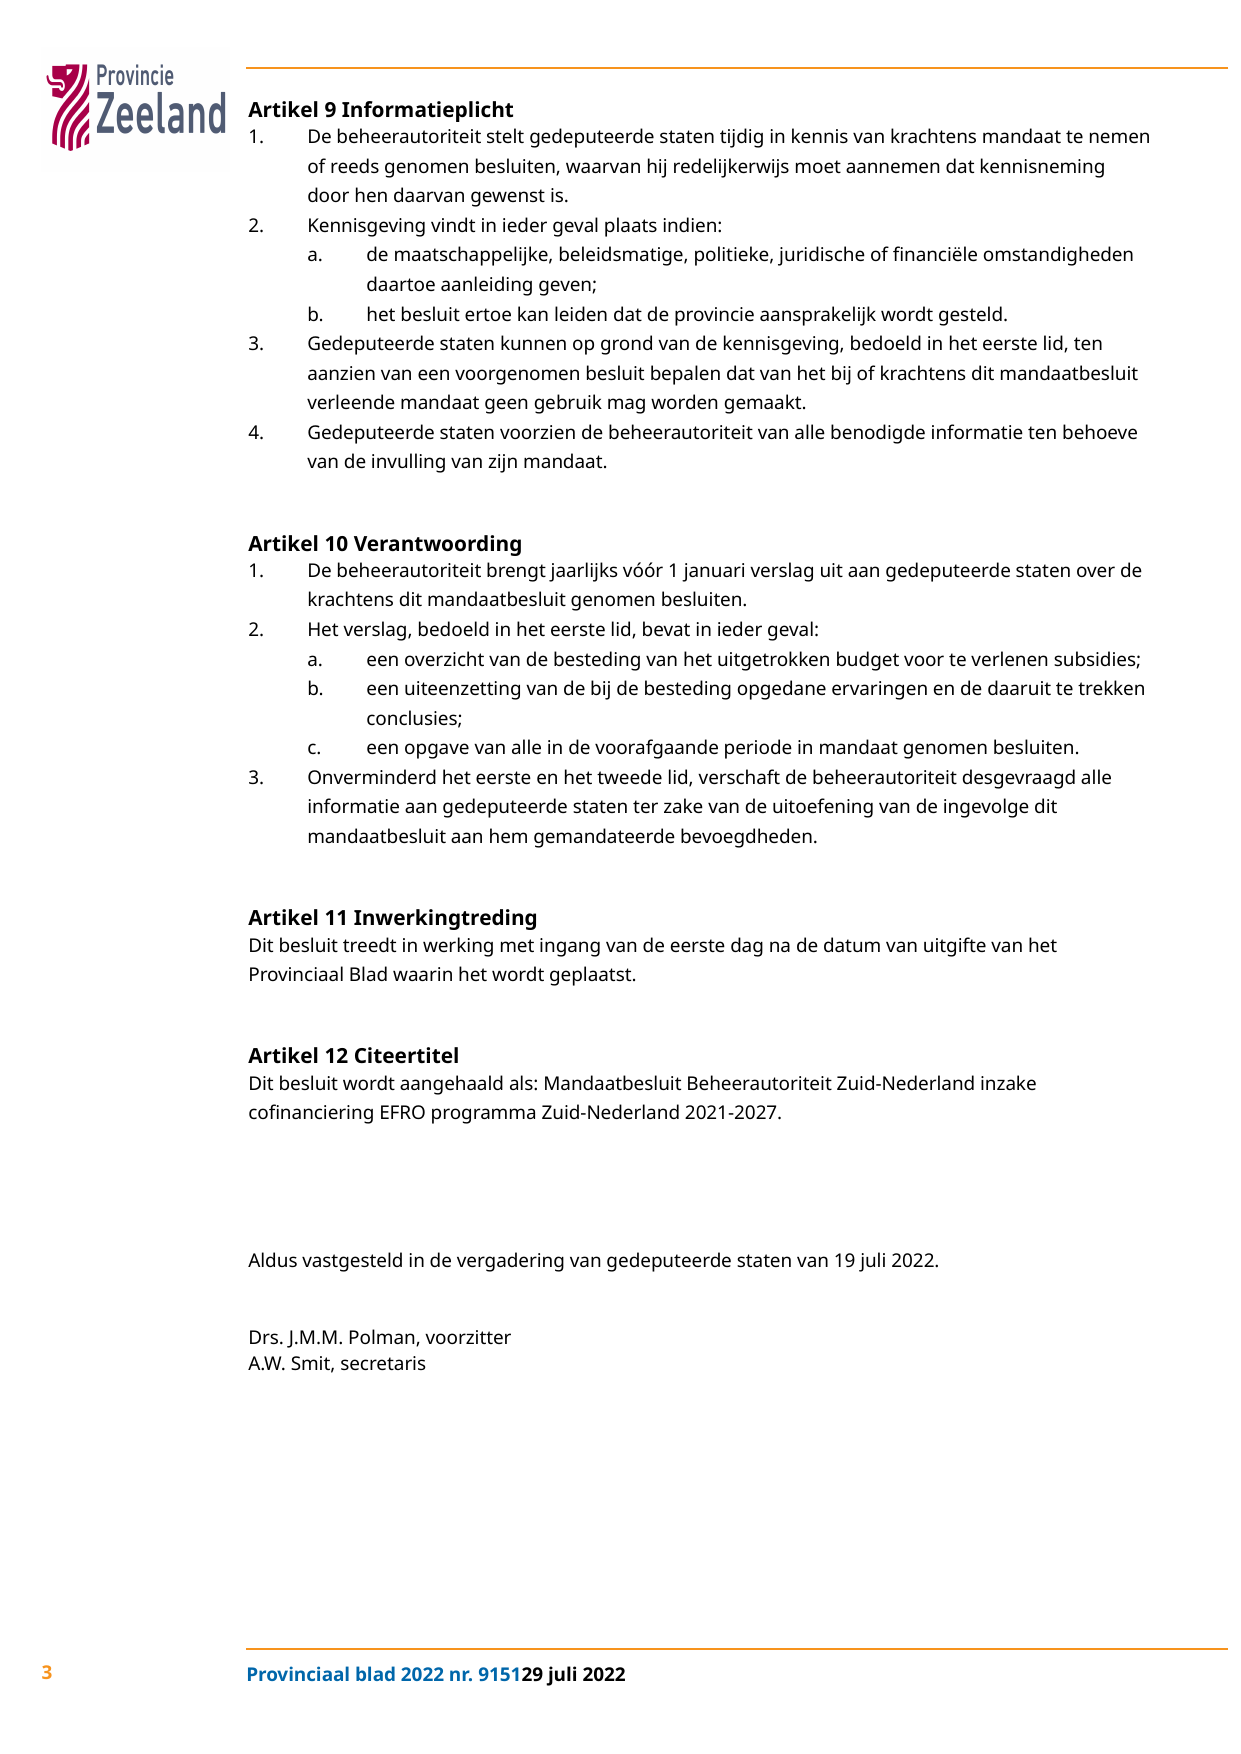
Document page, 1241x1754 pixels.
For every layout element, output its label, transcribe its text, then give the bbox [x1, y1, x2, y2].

text Artikel 11 Inwerkingtreding [248, 903, 1152, 932]
text Dit besluit wordt aangehaald als: Mandaatbesluit Beheerautoriteit Zuid-Nederland inzake cofinanciering EFRO programma Zuid-Nederland 2021-2027. [248, 1070, 1152, 1125]
text Aldus vastgesteld in de vergadering van gedeputeerde staten van 19 juli 2022. [248, 1247, 1152, 1273]
list Het verslag, bedoeld in het eerste lid, bevat in ieder geval: [248, 616, 1152, 642]
list een opgave van alle in de voorafgaande periode in mandaat genomen besluiten. [307, 734, 1152, 760]
list Kennisgeving vindt in ieder geval plaats indien: [248, 212, 1152, 238]
text Drs. J.M.M. Polman, voorzitter [248, 1324, 1152, 1350]
list het besluit ertoe kan leiden dat de provincie aansprakelijk wordt gesteld. [307, 301, 1152, 326]
list Onverminderd het eerste en het tweede lid, verschaft de beheerautoriteit desgevraagd alle informatie aan gedeputeerde staten ter zake van de uitoefening van de ingevolge dit mandaatbesluit aan hem gemandateerde bevoegdheden. [248, 764, 1152, 849]
list een overzicht van de besteding van het uitgetrokken budget voor te verlenen subsidies; [307, 646, 1152, 672]
text Artikel 10 Verantwoording [248, 529, 1152, 557]
picture [41, 47, 231, 172]
list Gedeputeerde staten kunnen op grond van de kennisgeving, bedoeld in het eerste lid, ten aanzien van een voorgenomen besluit bepalen dat van het bij of krachtens dit mandaatbesluit verleende mandaat geen gebruik mag worden gemaakt. [248, 330, 1152, 415]
list De beheerautoriteit stelt gedeputeerde staten tijdig in kennis van krachtens mandaat te nemen of reeds genomen besluiten, waarvan hij redelijkerwijs moet aannemen dat kennisneming door hen daarvan gewenst is. [248, 123, 1152, 208]
text Dit besluit treedt in werking met ingang van de eerste dag na de datum van uitgifte van het Provinciaal Blad waarin het wordt geplaatst. [248, 932, 1152, 987]
text Artikel 9 Informatieplicht [248, 95, 1152, 123]
list De beheerautoriteit brengt jaarlijks vóór 1 januari verslag uit aan gedeputeerde staten over de krachtens dit mandaatbesluit genomen besluiten. [248, 557, 1152, 612]
list Gedeputeerde staten voorzien de beheerautoriteit van alle benodigde informatie ten behoeve van de invulling van zijn mandaat. [248, 419, 1152, 474]
list de maatschappelijke, beleidsmatige, politieke, juridische of financiële omstandigheden daartoe aanleiding geven; [307, 242, 1152, 297]
text Artikel 12 Citeertitel [248, 1041, 1152, 1070]
list een uiteenzetting van de bij de besteding opgedane ervaringen en de daaruit te trekken conclusies; [307, 675, 1152, 731]
text A.W. Smit, secretaris [248, 1350, 1152, 1376]
